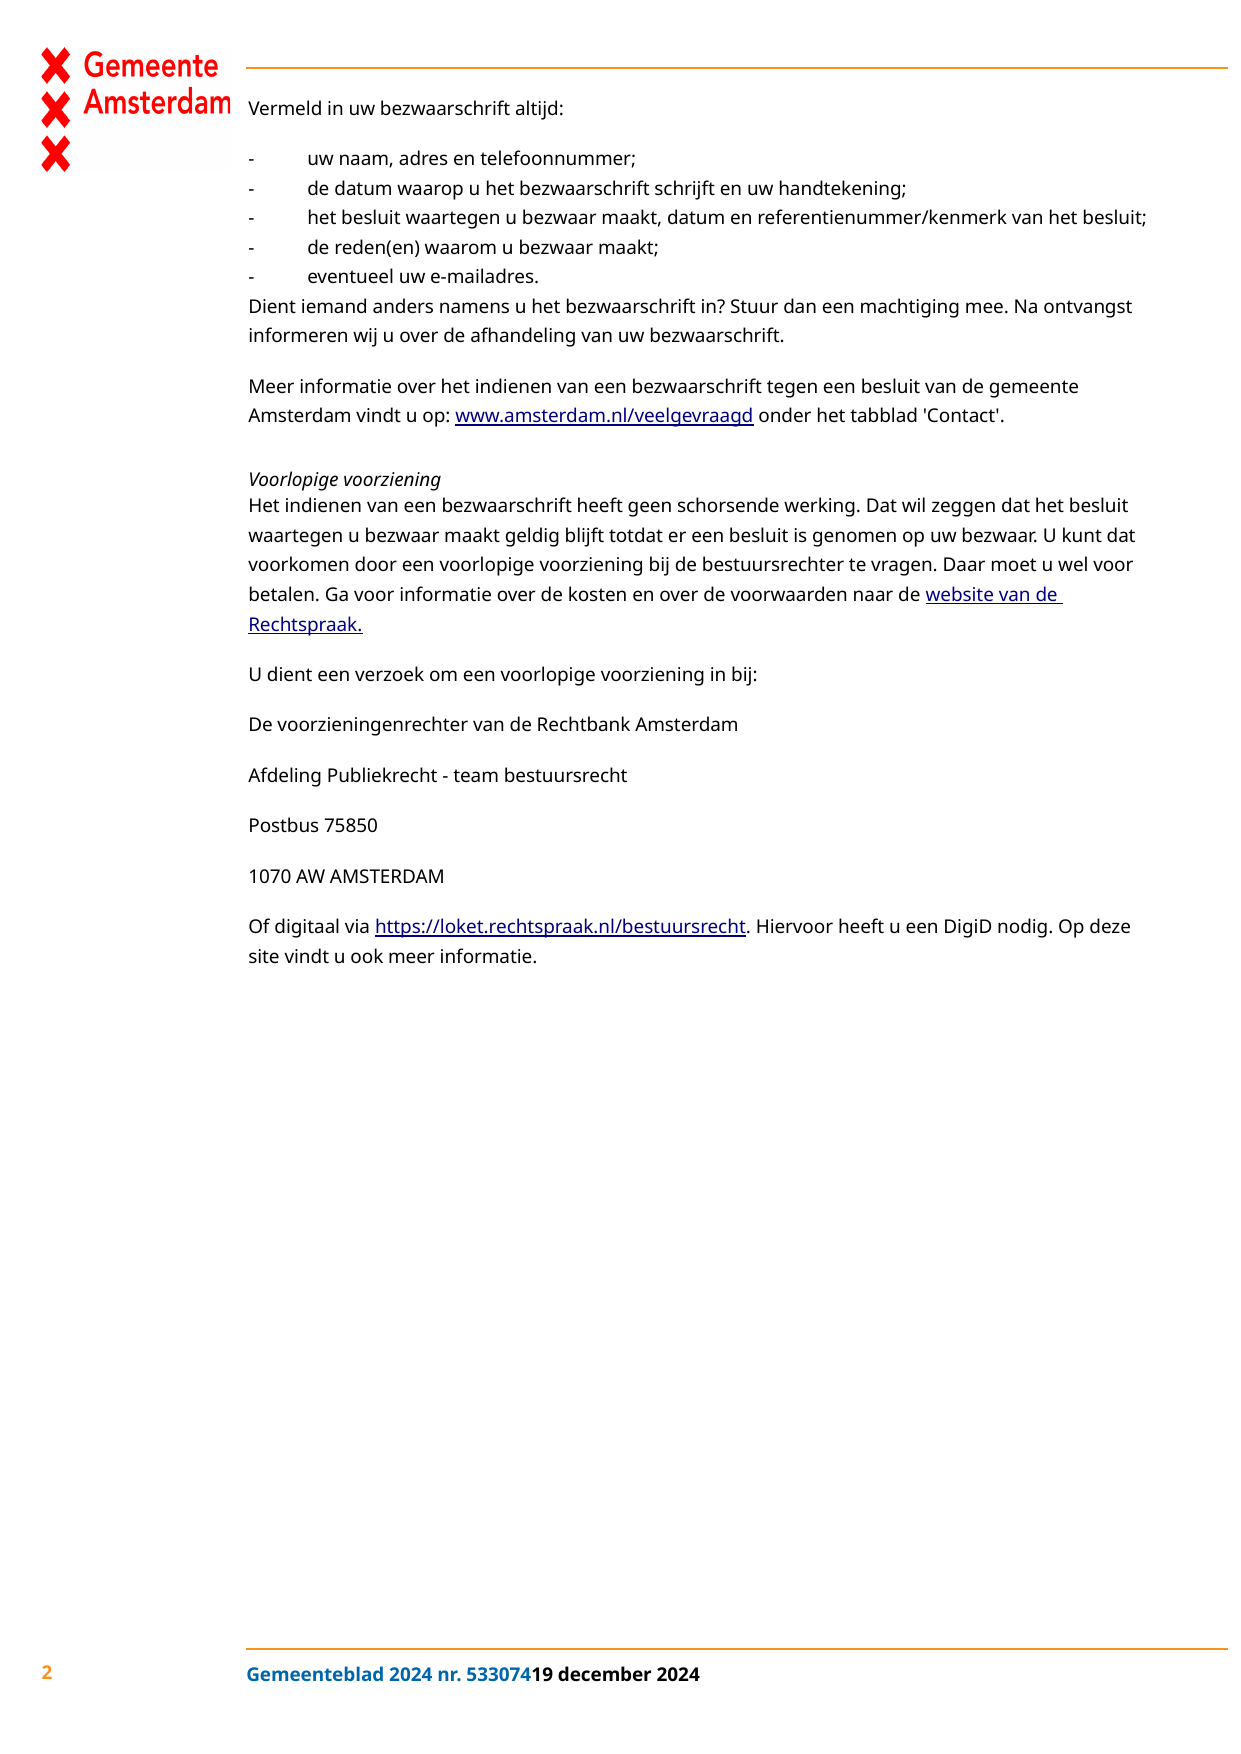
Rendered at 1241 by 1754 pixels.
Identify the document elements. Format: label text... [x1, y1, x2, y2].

text Het indienen van een bezwaarschrift heeft geen schorsende werking. Dat wil zeggen dat het besluit waartegen u bezwaar maakt geldig blijft totdat er een besluit is genomen op uw bezwaar. U kunt dat voorkomen door een voorlopige voorziening bij de bestuursrechter te vragen. Daar moet u wel voor betalen. Ga voor informatie over de kosten en over de voorwaarden naar de website van de Rechtspraak. [248, 492, 1152, 636]
list het besluit waartegen u bezwaar maakt, datum en referentienummer/kenmerk van het besluit; [248, 204, 1152, 230]
list de datum waarop u het bezwaarschrift schrijft en uw handtekening; [248, 175, 1152, 201]
picture [41, 47, 231, 172]
text 1070 AW AMSTERDAM [248, 863, 1152, 888]
text De voorzieningenrechter van de Rechtbank Amsterdam [248, 712, 1152, 737]
list uw naam, adres en telefoonnummer; [248, 145, 1152, 171]
text Of digitaal via https://loket.rechtspraak.nl/bestuursrecht. Hiervoor heeft u een DigiD nodig. Op deze site vindt u ook meer informatie. [248, 913, 1152, 968]
text Afdeling Publiekrecht - team bestuursrecht [248, 762, 1152, 788]
text Vermeld in uw bezwaarschrift altijd: [248, 95, 1152, 121]
text Dient iemand anders namens u het bezwaarschrift in? Stuur dan een machtiging mee. Na ontvangst informeren wij u over de afhandeling van uw bezwaarschrift. [248, 293, 1152, 348]
text Postbus 75850 [248, 812, 1152, 838]
list eventueel uw e-mailadres. [248, 263, 1152, 289]
text Meer informatie over het indienen van een bezwaarschrift tegen een besluit van de gemeente Amsterdam vindt u op: www.amsterdam.nl/veelgevraagd onder het tabblad 'Contact'. [248, 373, 1152, 428]
text U dient een verzoek om een voorlopige voorziening in bij: [248, 661, 1152, 687]
text Voorlopige voorziening [248, 467, 1152, 492]
list de reden(en) waarom u bezwaar maakt; [248, 234, 1152, 260]
